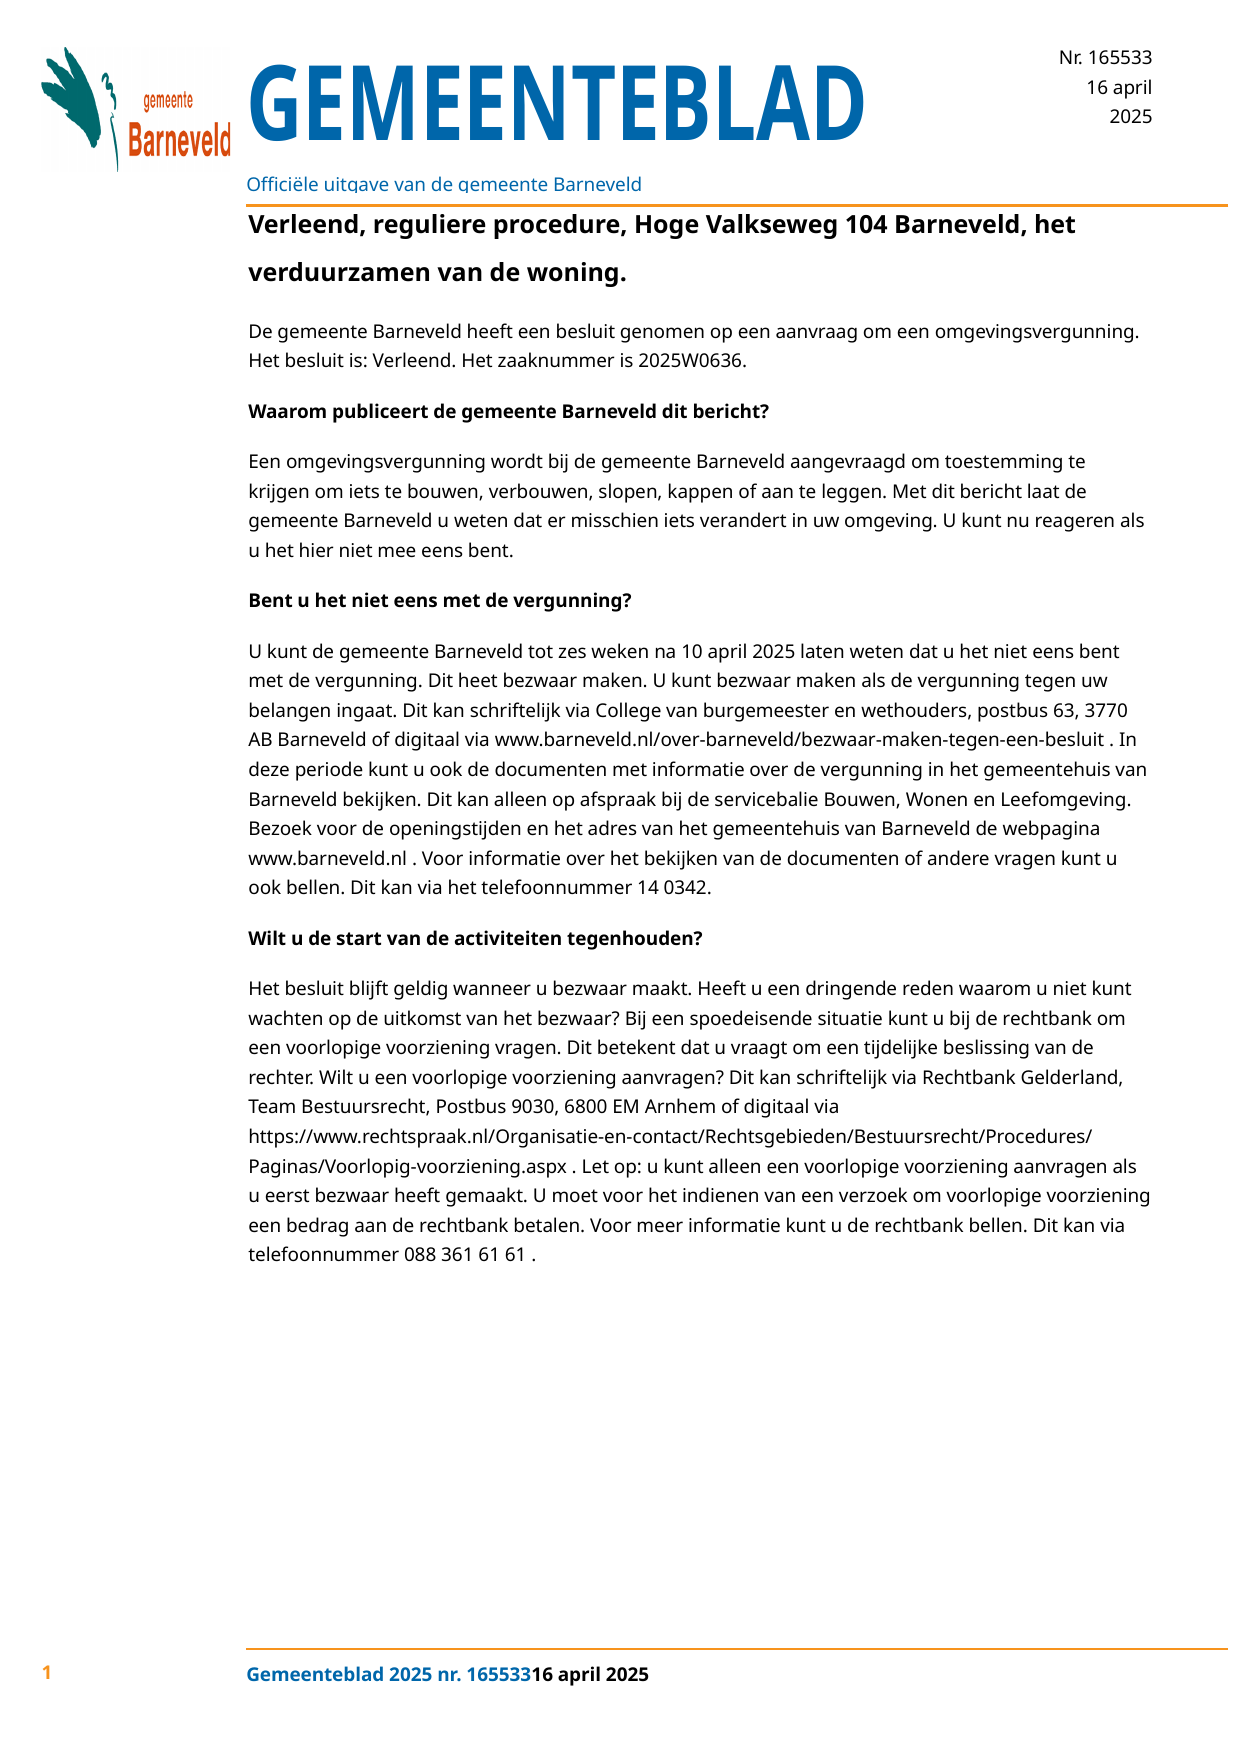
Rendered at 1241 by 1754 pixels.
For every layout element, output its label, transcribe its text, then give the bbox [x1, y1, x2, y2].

text U kunt de gemeente Barneveld tot zes weken na 10 april 2025 laten weten dat u het niet eens bent met de vergunning. Dit heet bezwaar maken. U kunt bezwaar maken als de vergunning tegen uw belangen ingaat. Dit kan schriftelijk via College van burgemeester en wethouders, postbus 63, 3770 AB Barneveld of digitaal via www.barneveld.nl/over-barneveld/bezwaar-maken-tegen-een-besluit . In deze periode kunt u ook de documenten met informatie over de vergunning in het gemeentehuis van Barneveld bekijken. Dit kan alleen op afspraak bij de servicebalie Bouwen, Wonen en Leefomgeving. Bezoek voor de openingstijden en het adres van het gemeentehuis van Barneveld de webpagina www.barneveld.nl . Voor informatie over het bekijken van de documenten of andere vragen kunt u ook bellen. Dit kan via het telefoonnummer 14 0342. [248, 638, 1152, 900]
text Bent u het niet eens met de vergunning? [248, 587, 1152, 613]
text Verleend, reguliere procedure, Hoge Valkseweg 104 Barneveld, het verduurzamen van de woning. [248, 207, 1152, 288]
text Het besluit blijft geldig wanneer u bezwaar maakt. Heeft u een dringende reden waarom u niet kunt wachten op de uitkomst van het bezwaar? Bij een spoedeisende situatie kunt u bij de rechtbank om een voorlopige voorziening vragen. Dit betekent dat u vraagt om een tijdelijke beslissing van de rechter. Wilt u een voorlopige voorziening aanvragen? Dit kan schriftelijk via Rechtbank Gelderland, Team Bestuursrecht, Postbus 9030, 6800 EM Arnhem of digitaal via https://www.rechtspraak.nl/Organisatie-en-contact/Rechtsgebieden/Bestuursrecht/Procedures/Paginas/Voorlopig-voorziening.aspx . Let op: u kunt alleen een voorlopige voorziening aanvragen als u eerst bezwaar heeft gemaakt. U moet voor het indienen van een verzoek om voorlopige voorziening een bedrag aan de rechtbank betalen. Voor meer informatie kunt u de rechtbank bellen. Dit kan via telefoonnummer 088 361 61 61 . [248, 975, 1152, 1267]
text Waarom publiceert de gemeente Barneveld dit bericht? [248, 398, 1152, 424]
picture [41, 47, 231, 172]
text De gemeente Barneveld heeft een besluit genomen op een aanvraag om een omgevingsvergunning. Het besluit is: Verleend. Het zaaknummer is 2025W0636. [248, 318, 1152, 373]
text Een omgevingsvergunning wordt bij de gemeente Barneveld aangevraagd om toestemming te krijgen om iets te bouwen, verbouwen, slopen, kappen of aan te leggen. Met dit bericht laat de gemeente Barneveld u weten dat er misschien iets verandert in uw omgeving. U kunt nu reageren als u het hier niet mee eens bent. [248, 448, 1152, 563]
text Wilt u de start van de activiteiten tegenhouden? [248, 925, 1152, 951]
